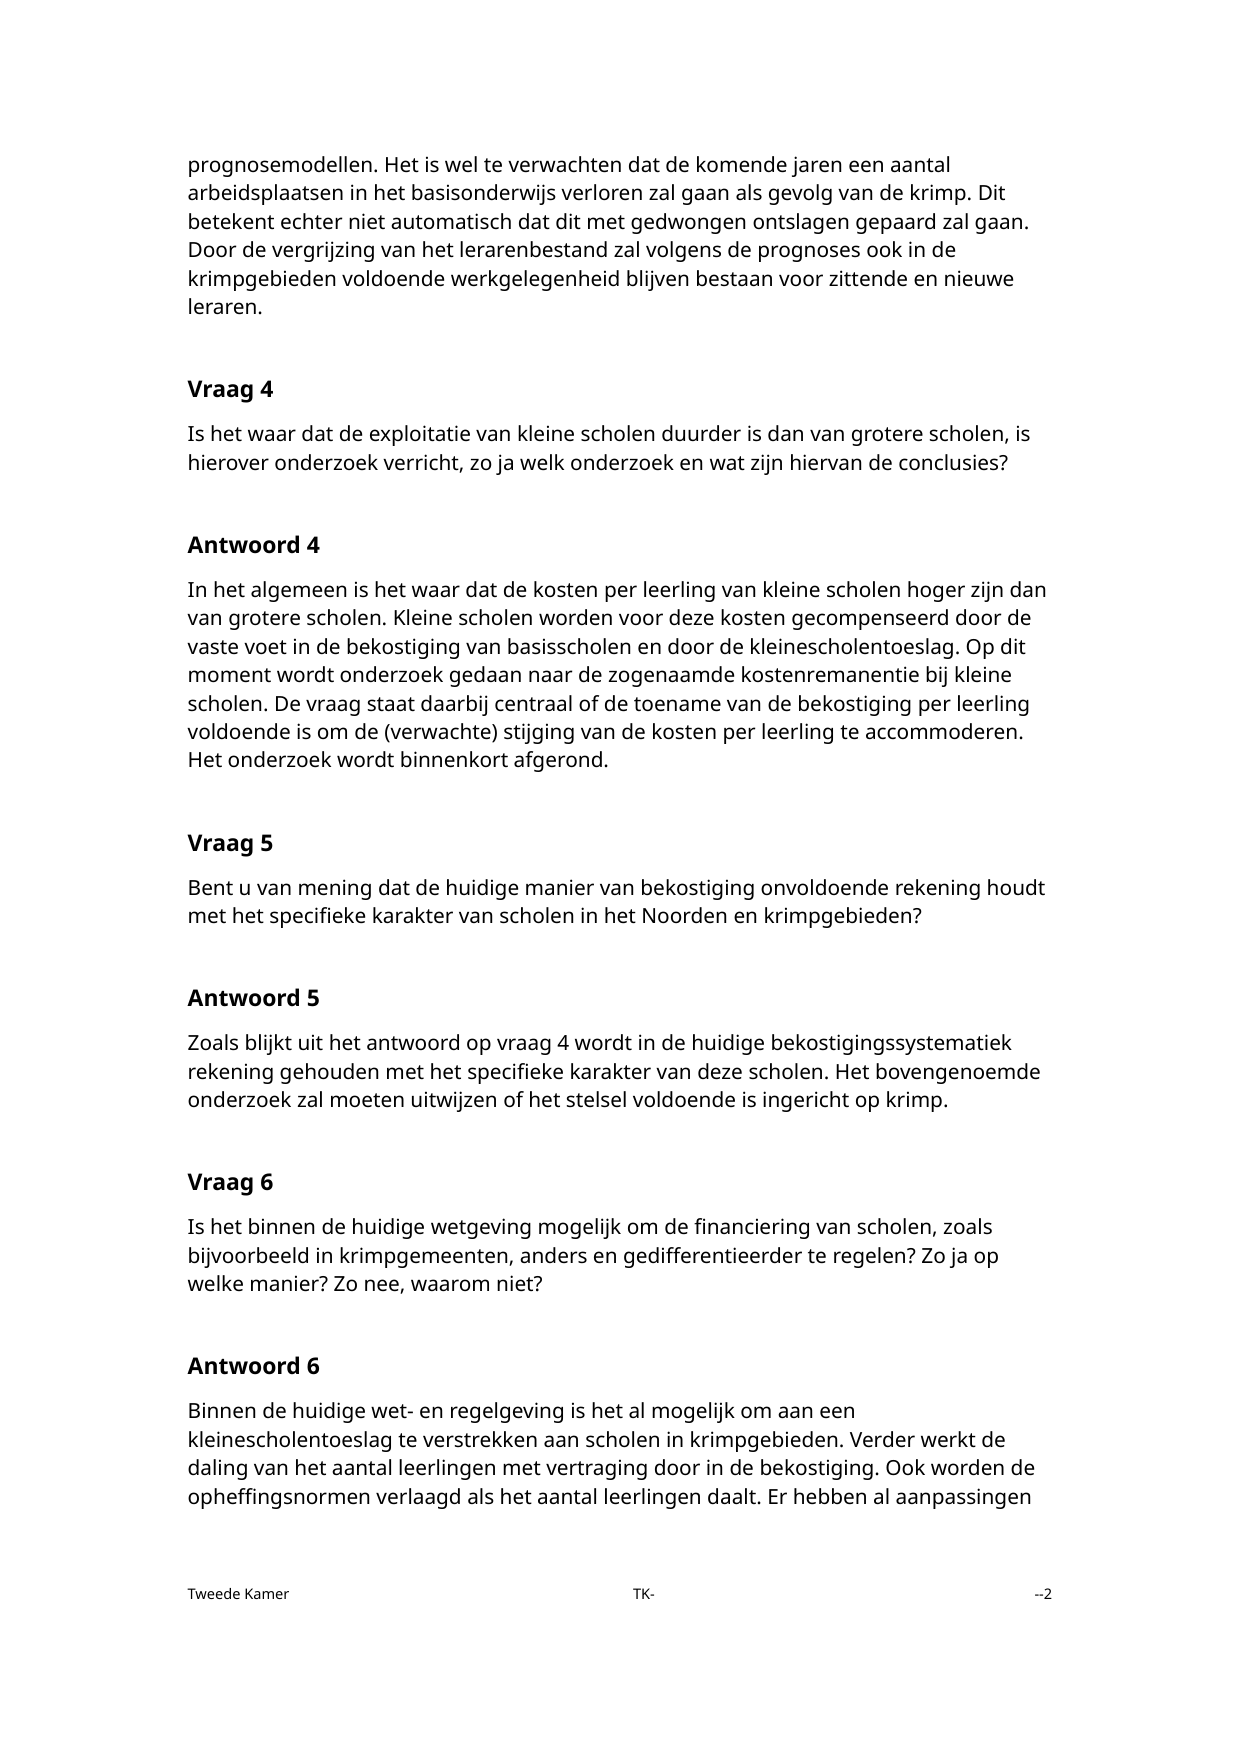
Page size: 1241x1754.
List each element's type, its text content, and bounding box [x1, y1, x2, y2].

subtitle Vraag 6 [187, 1166, 1053, 1197]
subtitle Antwoord 5 [187, 982, 1053, 1013]
text Is het waar dat de exploitatie van kleine scholen duurder is dan van grotere scholen, is hierover onderzoek verricht, zo ja welk onderzoek en wat zijn hiervan de conclusies? [187, 419, 1053, 476]
text Zoals blijkt uit het antwoord op vraag 4 wordt in de huidige bekostigingssystematiek rekening gehouden met het specifieke karakter van deze scholen. Het bovengenoemde onderzoek zal moeten uitwijzen of het stelsel voldoende is ingericht op krimp. [187, 1028, 1053, 1114]
text In het algemeen is het waar dat de kosten per leerling van kleine scholen hoger zijn dan van grotere scholen. Kleine scholen worden voor deze kosten gecompenseerd door de vaste voet in de bekostiging van basisscholen en door de kleinescholentoeslag. Op dit moment wordt onderzoek gedaan naar de zogenaamde kostenremanentie bij kleine scholen. De vraag staat daarbij centraal of de toename van de bekostiging per leerling voldoende is om de (verwachte) stijging van de kosten per leerling te accommoderen. Het onderzoek wordt binnenkort afgerond. [187, 575, 1053, 774]
subtitle Antwoord 4 [187, 529, 1053, 560]
text Binnen de huidige wet- en regelgeving is het al mogelijk om aan een kleinescholentoeslag te verstrekken aan scholen in krimpgebieden. Verder werkt de daling van het aantal leerlingen met vertraging door in de bekostiging. Ook worden de opheffingsnormen verlaagd als het aantal leerlingen daalt. Er hebben al aanpassingen [187, 1397, 1053, 1510]
text Bent u van mening dat de huidige manier van bekostiging onvoldoende rekening houdt met het specifieke karakter van scholen in het Noorden en krimpgebieden? [187, 873, 1053, 930]
text Is het binnen de huidige wetgeving mogelijk om de financiering van scholen, zoals bijvoorbeeld in krimpgemeenten, anders en gedifferentieerder te regelen? Zo ja op welke manier? Zo nee, waarom niet? [187, 1212, 1053, 1298]
subtitle Vraag 4 [187, 373, 1053, 404]
subtitle Antwoord 6 [187, 1350, 1053, 1382]
subtitle Vraag 5 [187, 827, 1053, 858]
text prognosemodellen. Het is wel te verwachten dat de komende jaren een aantal arbeidsplaatsen in het basisonderwijs verloren zal gaan als gevolg van de krimp. Dit betekent echter niet automatisch dat dit met gedwongen ontslagen gepaard zal gaan. Door de vergrijzing van het lerarenbestand zal volgens de prognoses ook in de krimpgebieden voldoende werkgelegenheid blijven bestaan voor zittende en nieuwe leraren. [187, 150, 1053, 321]
